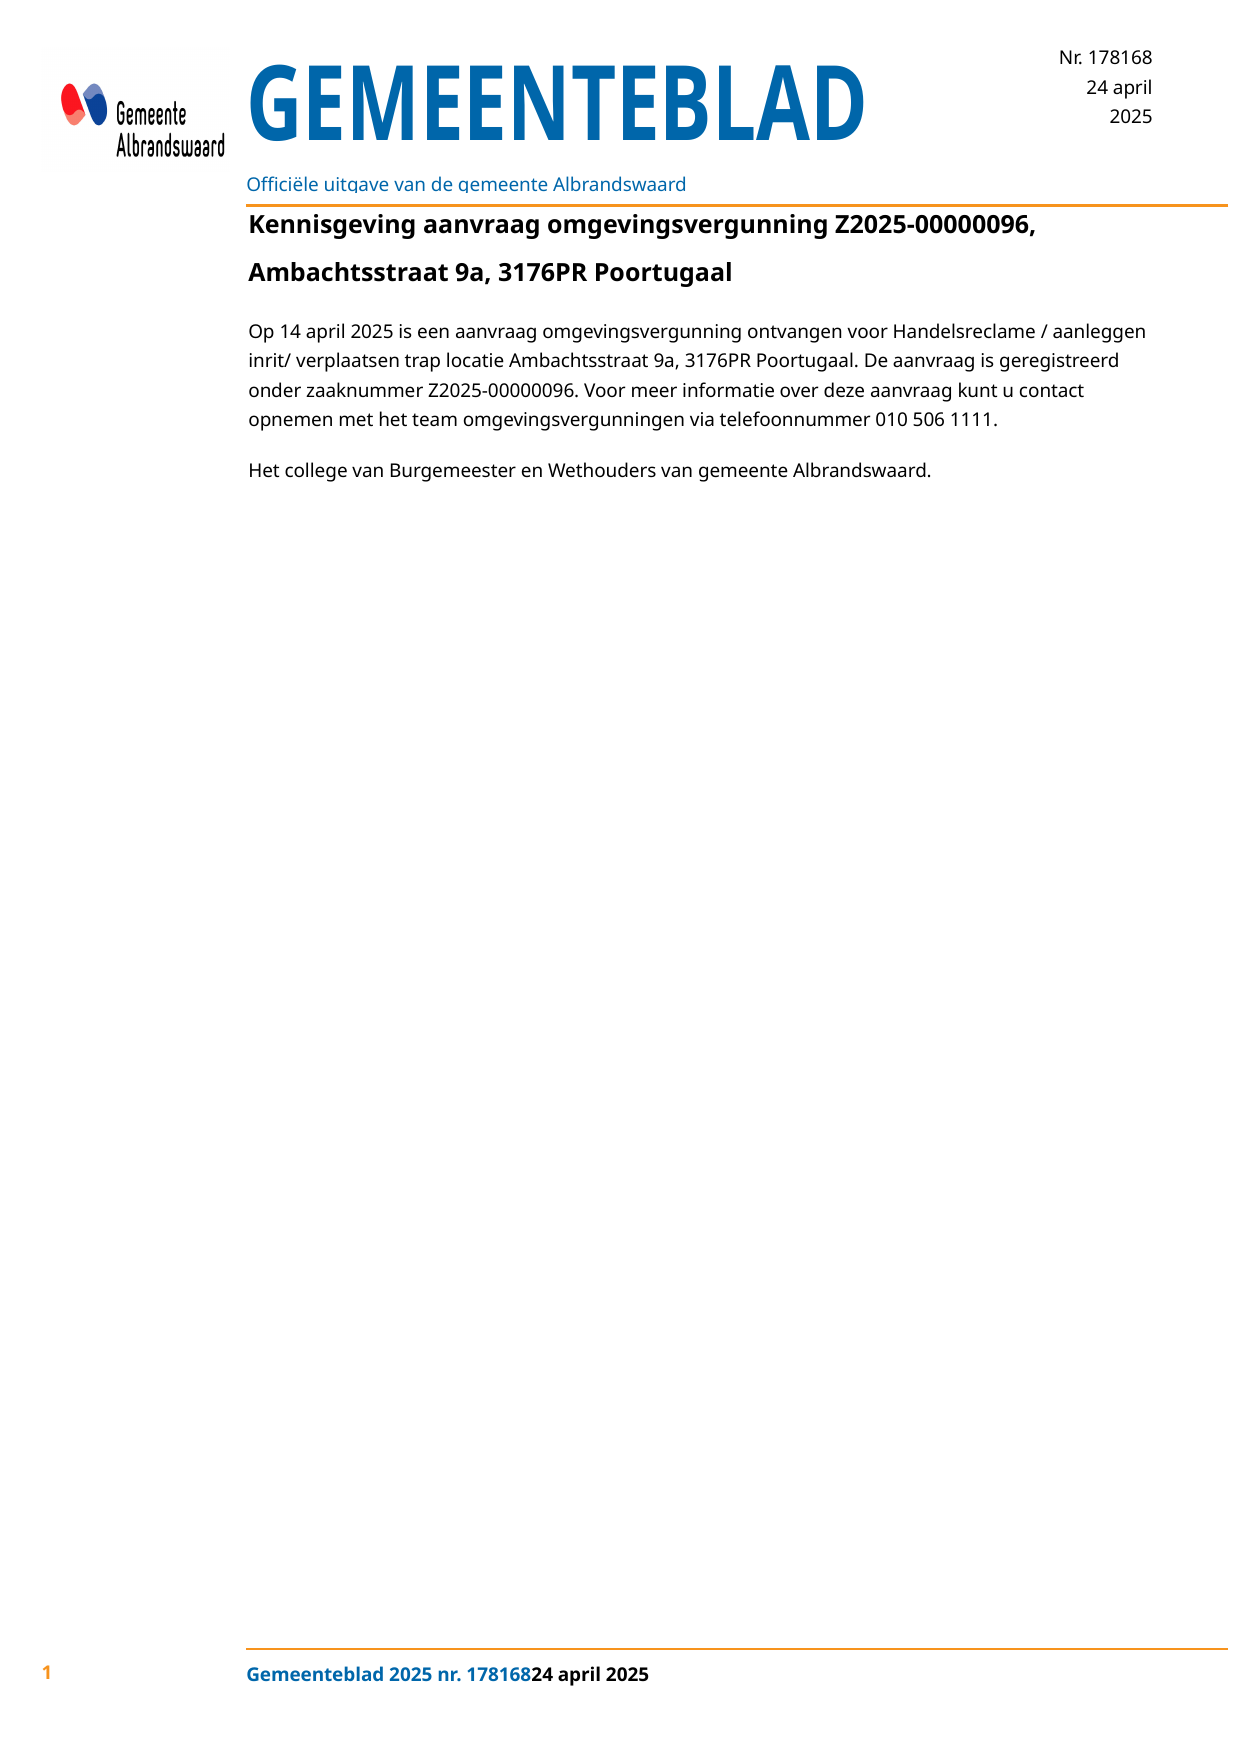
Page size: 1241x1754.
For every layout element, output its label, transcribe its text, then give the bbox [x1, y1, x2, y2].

text Het college van Burgemeester en Wethouders van gemeente Albrandswaard. [248, 457, 1152, 483]
text Op 14 april 2025 is een aanvraag omgevingsvergunning ontvangen voor Handelsreclame / aanleggen inrit/ verplaatsen trap locatie Ambachtsstraat 9a, 3176PR Poortugaal. De aanvraag is geregistreerd onder zaaknummer Z2025-00000096. Voor meer informatie over deze aanvraag kunt u contact opnemen met het team omgevingsvergunningen via telefoonnummer 010 506 1111. [248, 318, 1152, 432]
text Kennisgeving aanvraag omgevingsvergunning Z2025-00000096, Ambachtsstraat 9a, 3176PR Poortugaal [248, 207, 1152, 288]
picture [41, 47, 231, 172]
